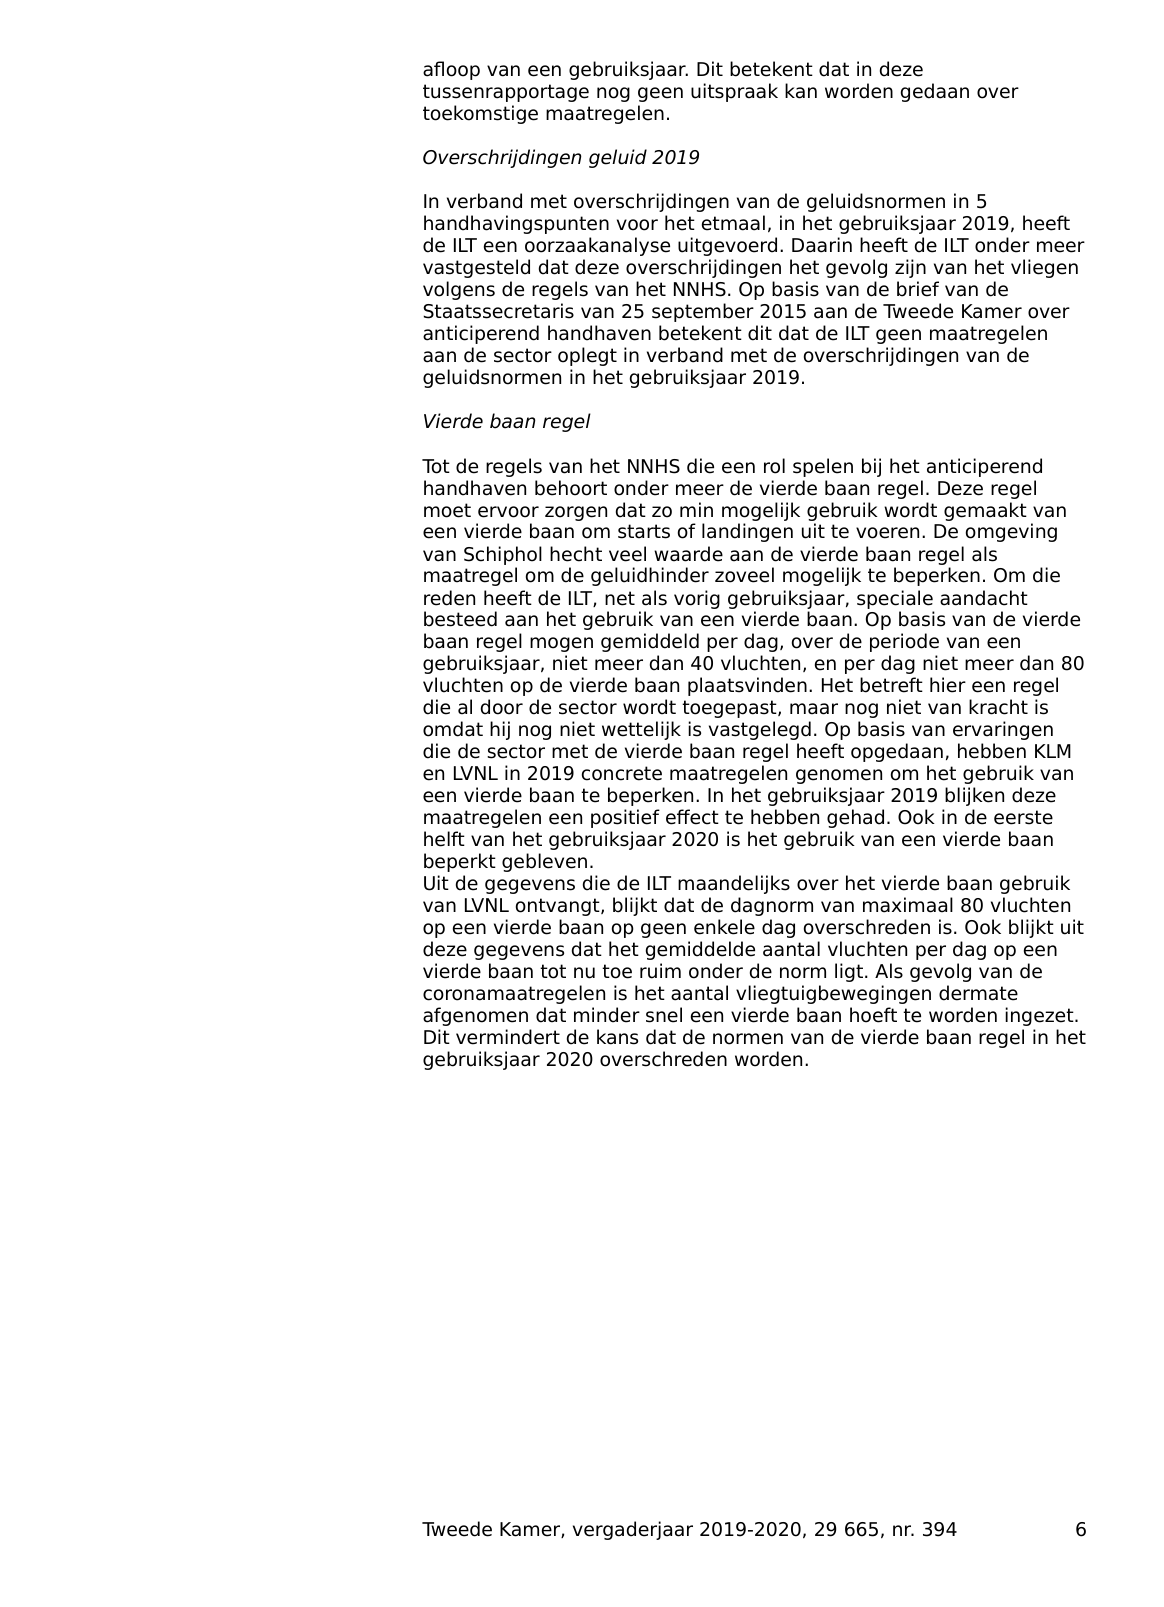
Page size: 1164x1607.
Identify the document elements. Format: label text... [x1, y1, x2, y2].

subtitle Vierde baan regel [422, 411, 1087, 433]
text afloop van een gebruiksjaar. Dit betekent dat in deze tussenrapportage nog geen uitspraak kan worden gedaan over toekomstige maatregelen. [422, 59, 1087, 125]
text Uit de gegevens die de ILT maandelijks over het vierde baan gebruik van LVNL ontvangt, blijkt dat de dagnorm van maximaal 80 vluchten op een vierde baan op geen enkele dag overschreden is. Ook blijkt uit deze gegevens dat het gemiddelde aantal vluchten per dag op een vierde baan tot nu toe ruim onder de norm ligt. Als gevolg van de coronamaatregelen is het aantal vliegtuigbewegingen dermate afgenomen dat minder snel een vierde baan hoeft te worden ingezet. Dit vermindert de kans dat de normen van de vierde baan regel in het gebruiksjaar 2020 overschreden worden. [422, 873, 1087, 1071]
text Tot de regels van het NNHS die een rol spelen bij het anticiperend handhaven behoort onder meer de vierde baan regel. Deze regel moet ervoor zorgen dat zo min mogelijk gebruik wordt gemaakt van een vierde baan om starts of landingen uit te voeren. De omgeving van Schiphol hecht veel waarde aan de vierde baan regel als maatregel om de geluidhinder zoveel mogelijk te beperken. Om die reden heeft de ILT, net als vorig gebruiksjaar, speciale aandacht besteed aan het gebruik van een vierde baan. Op basis van de vierde baan regel mogen gemiddeld per dag, over de periode van een gebruiksjaar, niet meer dan 40 vluchten, en per dag niet meer dan 80 vluchten op de vierde baan plaatsvinden. Het betreft hier een regel die al door de sector wordt toegepast, maar nog niet van kracht is omdat hij nog niet wettelijk is vastgelegd. Op basis van ervaringen die de sector met de vierde baan regel heeft opgedaan, hebben KLM en LVNL in 2019 concrete maatregelen genomen om het gebruik van een vierde baan te beperken. In het gebruiksjaar 2019 blijken deze maatregelen een positief effect te hebben gehad. Ook in de eerste helft van het gebruiksjaar 2020 is het gebruik van een vierde baan beperkt gebleven. [422, 456, 1087, 873]
subtitle Overschrijdingen geluid 2019 [422, 147, 1087, 169]
text In verband met overschrijdingen van de geluidsnormen in 5 handhavingspunten voor het etmaal, in het gebruiksjaar 2019, heeft de ILT een oorzaakanalyse uitgevoerd. Daarin heeft de ILT onder meer vastgesteld dat deze overschrijdingen het gevolg zijn van het vliegen volgens de regels van het NNHS. Op basis van de brief van de Staatssecretaris van 25 september 2015 aan de Tweede Kamer over anticiperend handhaven betekent dit dat de ILT geen maatregelen aan de sector oplegt in verband met de overschrijdingen van de geluidsnormen in het gebruiksjaar 2019. [422, 191, 1087, 389]
